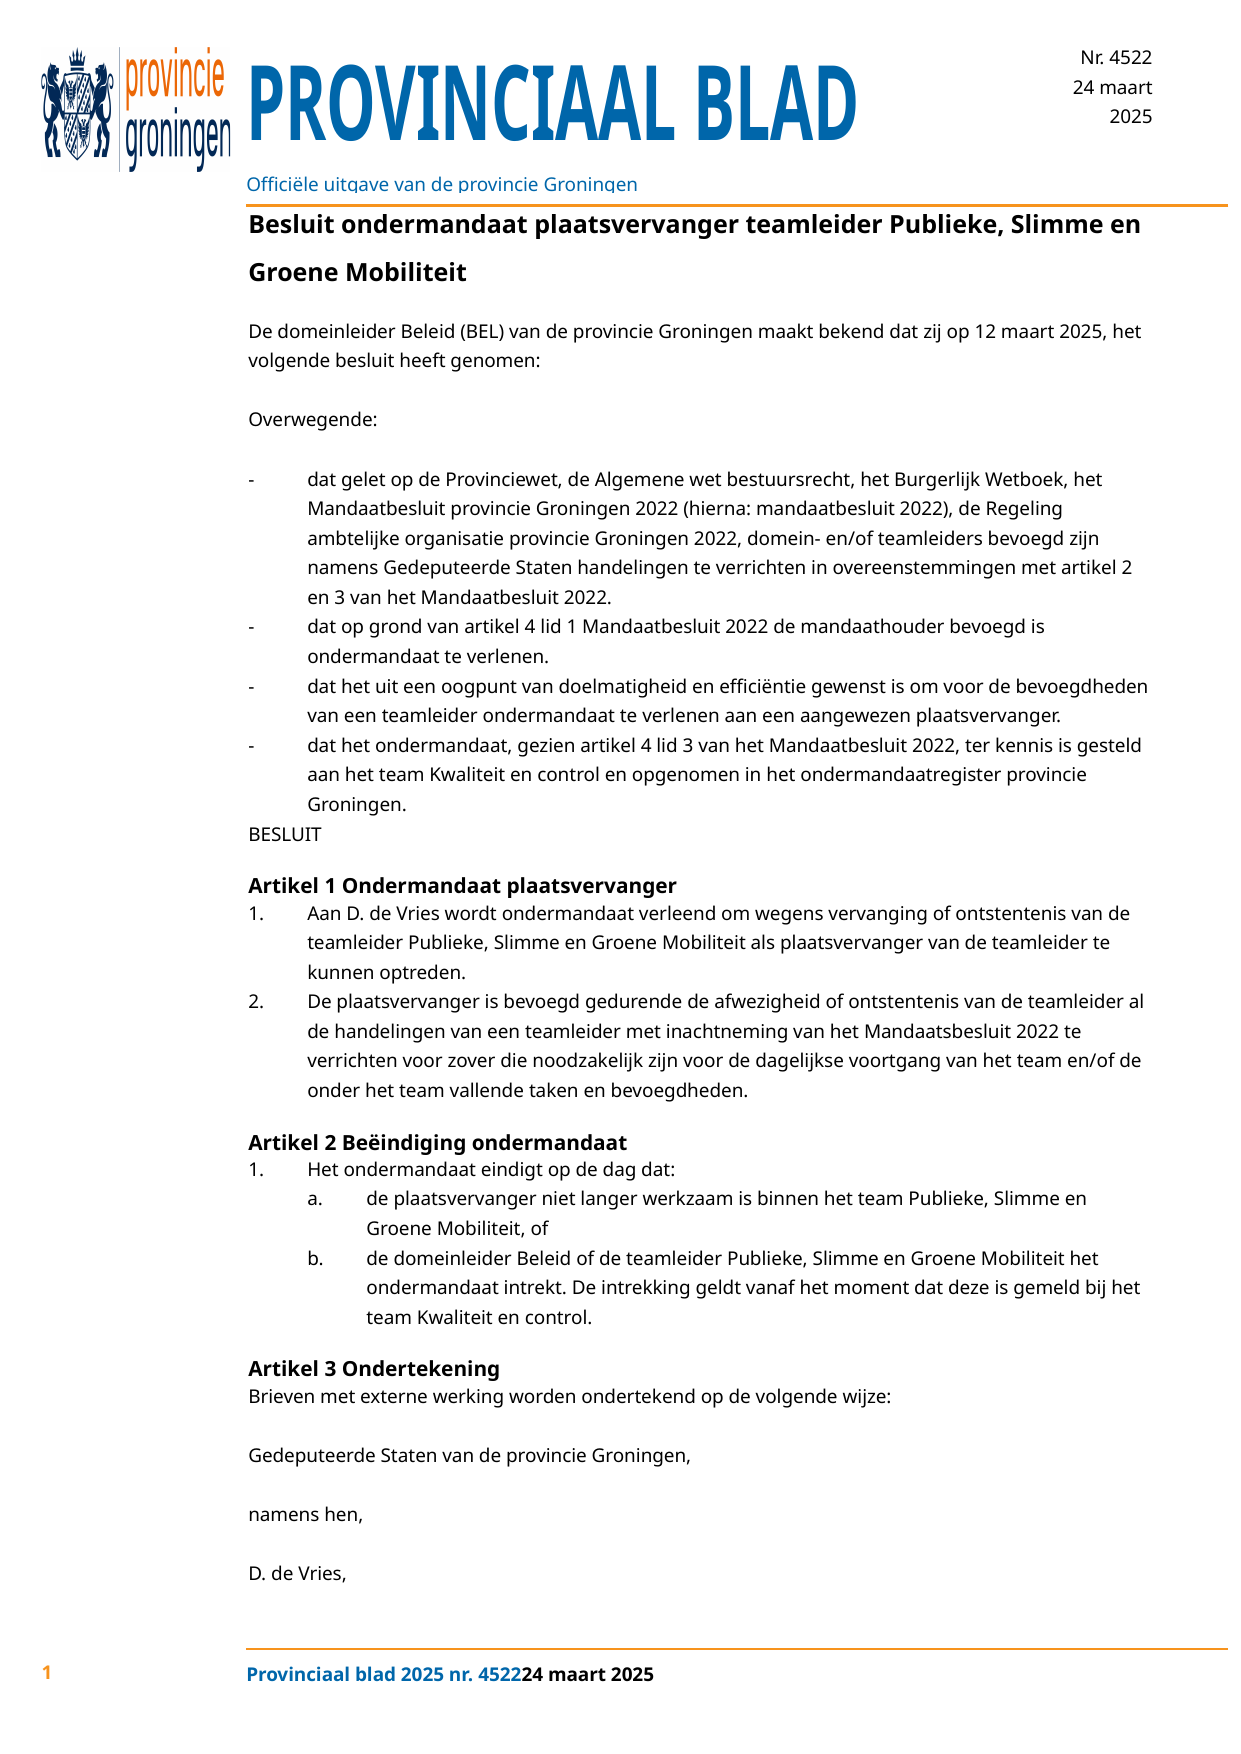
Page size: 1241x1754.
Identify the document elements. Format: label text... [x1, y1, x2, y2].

list de domeinleider Beleid of de teamleider Publieke, Slimme en Groene Mobiliteit het ondermandaat intrekt. De intrekking geldt vanaf het moment dat deze is gemeld bij het team Kwaliteit en control. [307, 1245, 1152, 1330]
text Artikel 3 Ondertekening [248, 1354, 1152, 1383]
text Artikel 1 Ondermandaat plaatsvervanger [248, 871, 1152, 900]
list dat het uit een oogpunt van doelmatigheid en efficiëntie gewenst is om voor de bevoegdheden van een teamleider ondermandaat te verlenen aan een aangewezen plaatsvervanger. [248, 673, 1152, 728]
text Gedeputeerde Staten van de provincie Groningen, [248, 1442, 1152, 1468]
text namens hen, [248, 1501, 1152, 1527]
text Brieven met externe werking worden ondertekend op de volgende wijze: [248, 1383, 1152, 1408]
list dat gelet op de Provinciewet, de Algemene wet bestuursrecht, het Burgerlijk Wetboek, het Mandaatbesluit provincie Groningen 2022 (hierna: mandaatbesluit 2022), de Regeling ambtelijke organisatie provincie Groningen 2022, domein- en/of teamleiders bevoegd zijn namens Gedeputeerde Staten handelingen te verrichten in overeenstemmingen met artikel 2 en 3 van het Mandaatbesluit 2022. [248, 466, 1152, 610]
list de plaatsvervanger niet langer werkzaam is binnen het team Publieke, Slimme en Groene Mobiliteit, of [307, 1186, 1152, 1241]
text Besluit ondermandaat plaatsvervanger teamleider Publieke, Slimme en Groene Mobiliteit [248, 207, 1152, 288]
list dat het ondermandaat, gezien artikel 4 lid 3 van het Mandaatbesluit 2022, ter kennis is gesteld aan het team Kwaliteit en control en opgenomen in het ondermandaatregister provincie Groningen. [248, 732, 1152, 817]
picture [41, 47, 231, 172]
text Artikel 2 Beëindiging ondermandaat [248, 1128, 1152, 1156]
text Overwegende: [248, 407, 1152, 432]
list Aan D. de Vries wordt ondermandaat verleend om wegens vervanging of ontstentenis van de teamleider Publieke, Slimme en Groene Mobiliteit als plaatsvervanger van de teamleider te kunnen optreden. [248, 900, 1152, 984]
list Het ondermandaat eindigt op de dag dat: [248, 1156, 1152, 1182]
list De plaatsvervanger is bevoegd gedurende de afwezigheid of ontstentenis van de teamleider al de handelingen van een teamleider met inachtneming van het Mandaatsbesluit 2022 te verrichten voor zover die noodzakelijk zijn voor de dagelijkse voortgang van het team en/of de onder het team vallende taken en bevoegdheden. [248, 988, 1152, 1103]
list dat op grond van artikel 4 lid 1 Mandaatbesluit 2022 de mandaathouder bevoegd is ondermandaat te verlenen. [248, 614, 1152, 669]
text D. de Vries, [248, 1560, 1152, 1586]
text BESLUIT [248, 821, 1152, 847]
text De domeinleider Beleid (BEL) van de provincie Groningen maakt bekend dat zij op 12 maart 2025, het volgende besluit heeft genomen: [248, 318, 1152, 373]
